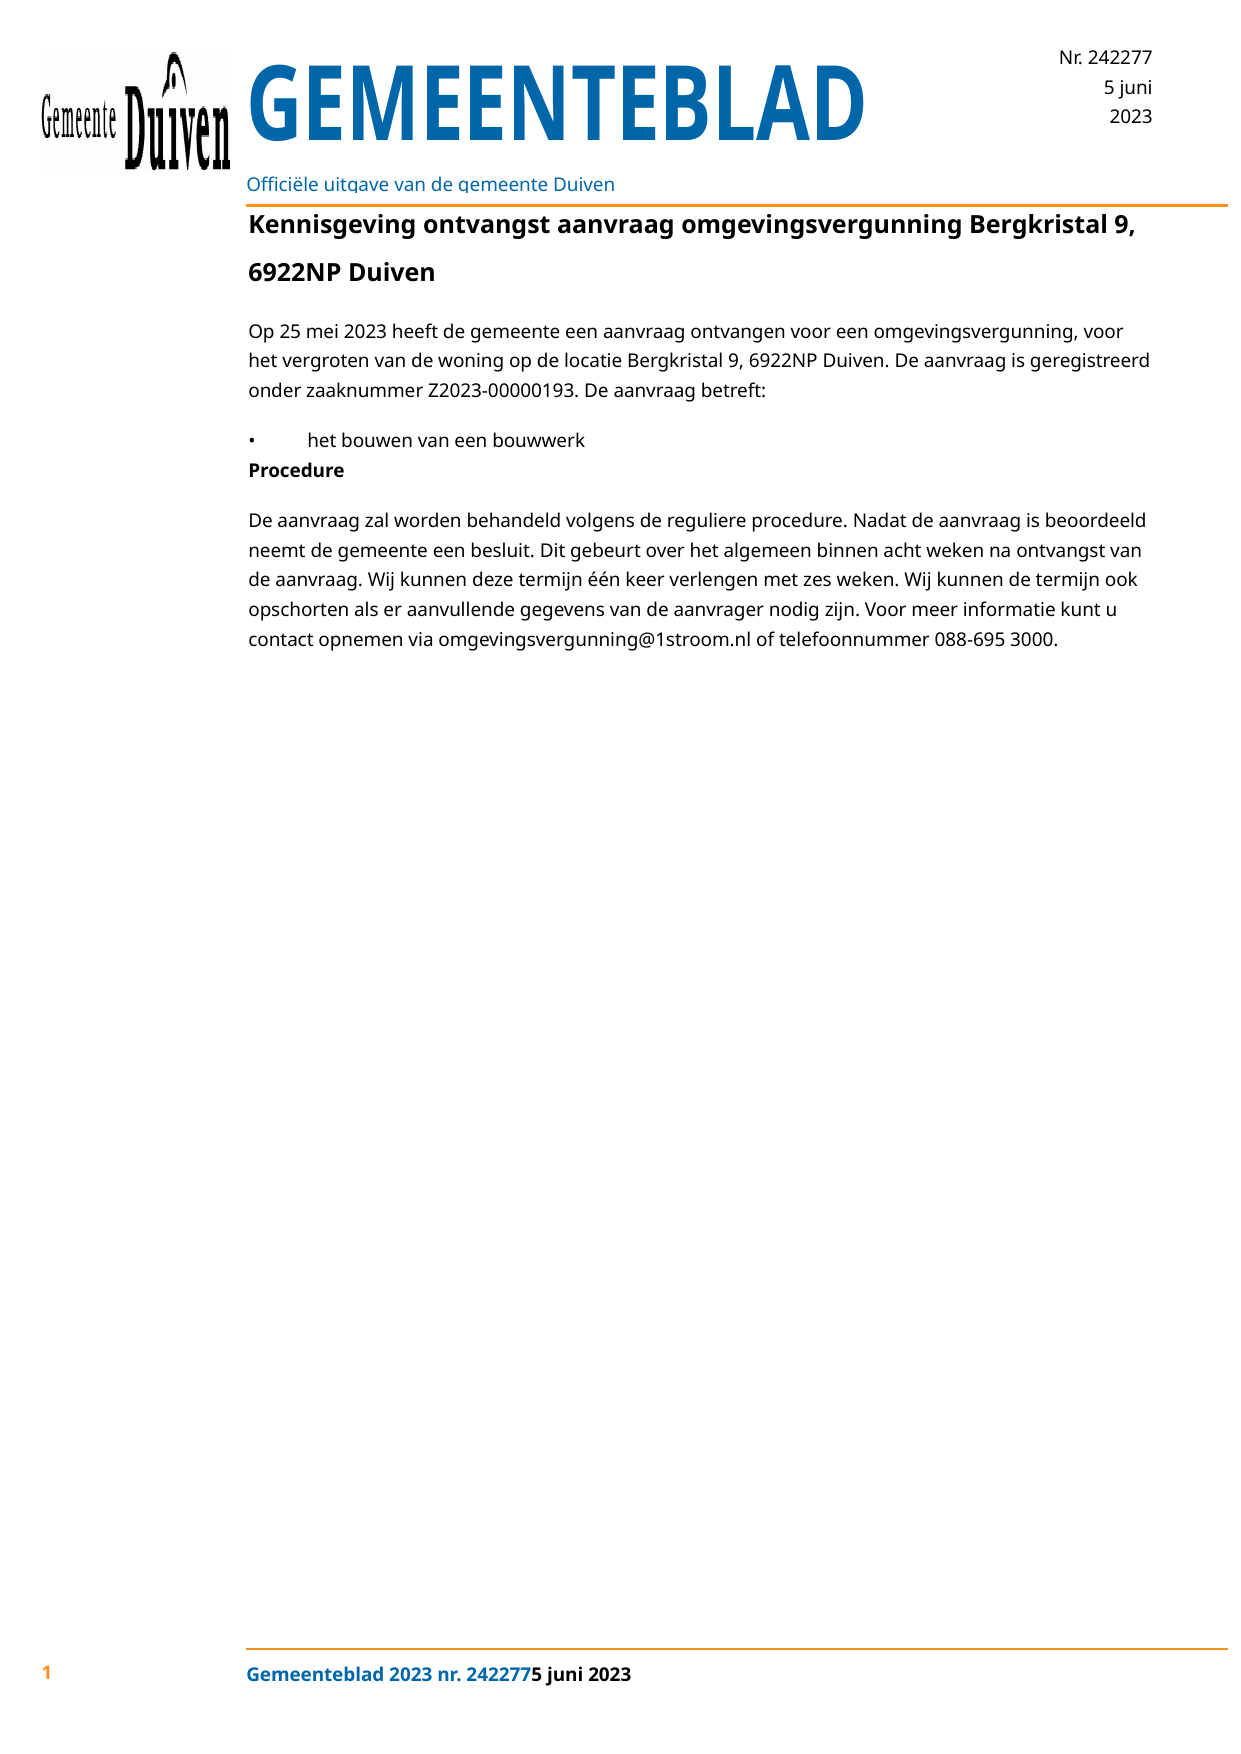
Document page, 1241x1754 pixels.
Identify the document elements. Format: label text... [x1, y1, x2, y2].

text Kennisgeving ontvangst aanvraag omgevingsvergunning Bergkristal 9, 6922NP Duiven [248, 207, 1152, 288]
list het bouwen van een bouwwerk [248, 427, 1152, 453]
text Op 25 mei 2023 heeft de gemeente een aanvraag ontvangen voor een omgevingsvergunning, voor het vergroten van de woning op de locatie Bergkristal 9, 6922NP Duiven. De aanvraag is geregistreerd onder zaaknummer Z2023-00000193. De aanvraag betreft: [248, 318, 1152, 403]
picture [41, 47, 231, 172]
text De aanvraag zal worden behandeld volgens de reguliere procedure. Nadat de aanvraag is beoordeeld neemt de gemeente een besluit. Dit gebeurt over het algemeen binnen acht weken na ontvangst van de aanvraag. Wij kunnen deze termijn één keer verlengen met zes weken. Wij kunnen de termijn ook opschorten als er aanvullende gegevens van de aanvrager nodig zijn. Voor meer informatie kunt u contact opnemen via omgevingsvergunning@1stroom.nl of telefoonnummer 088-695 3000. [248, 507, 1152, 652]
text Procedure [248, 457, 1152, 483]
